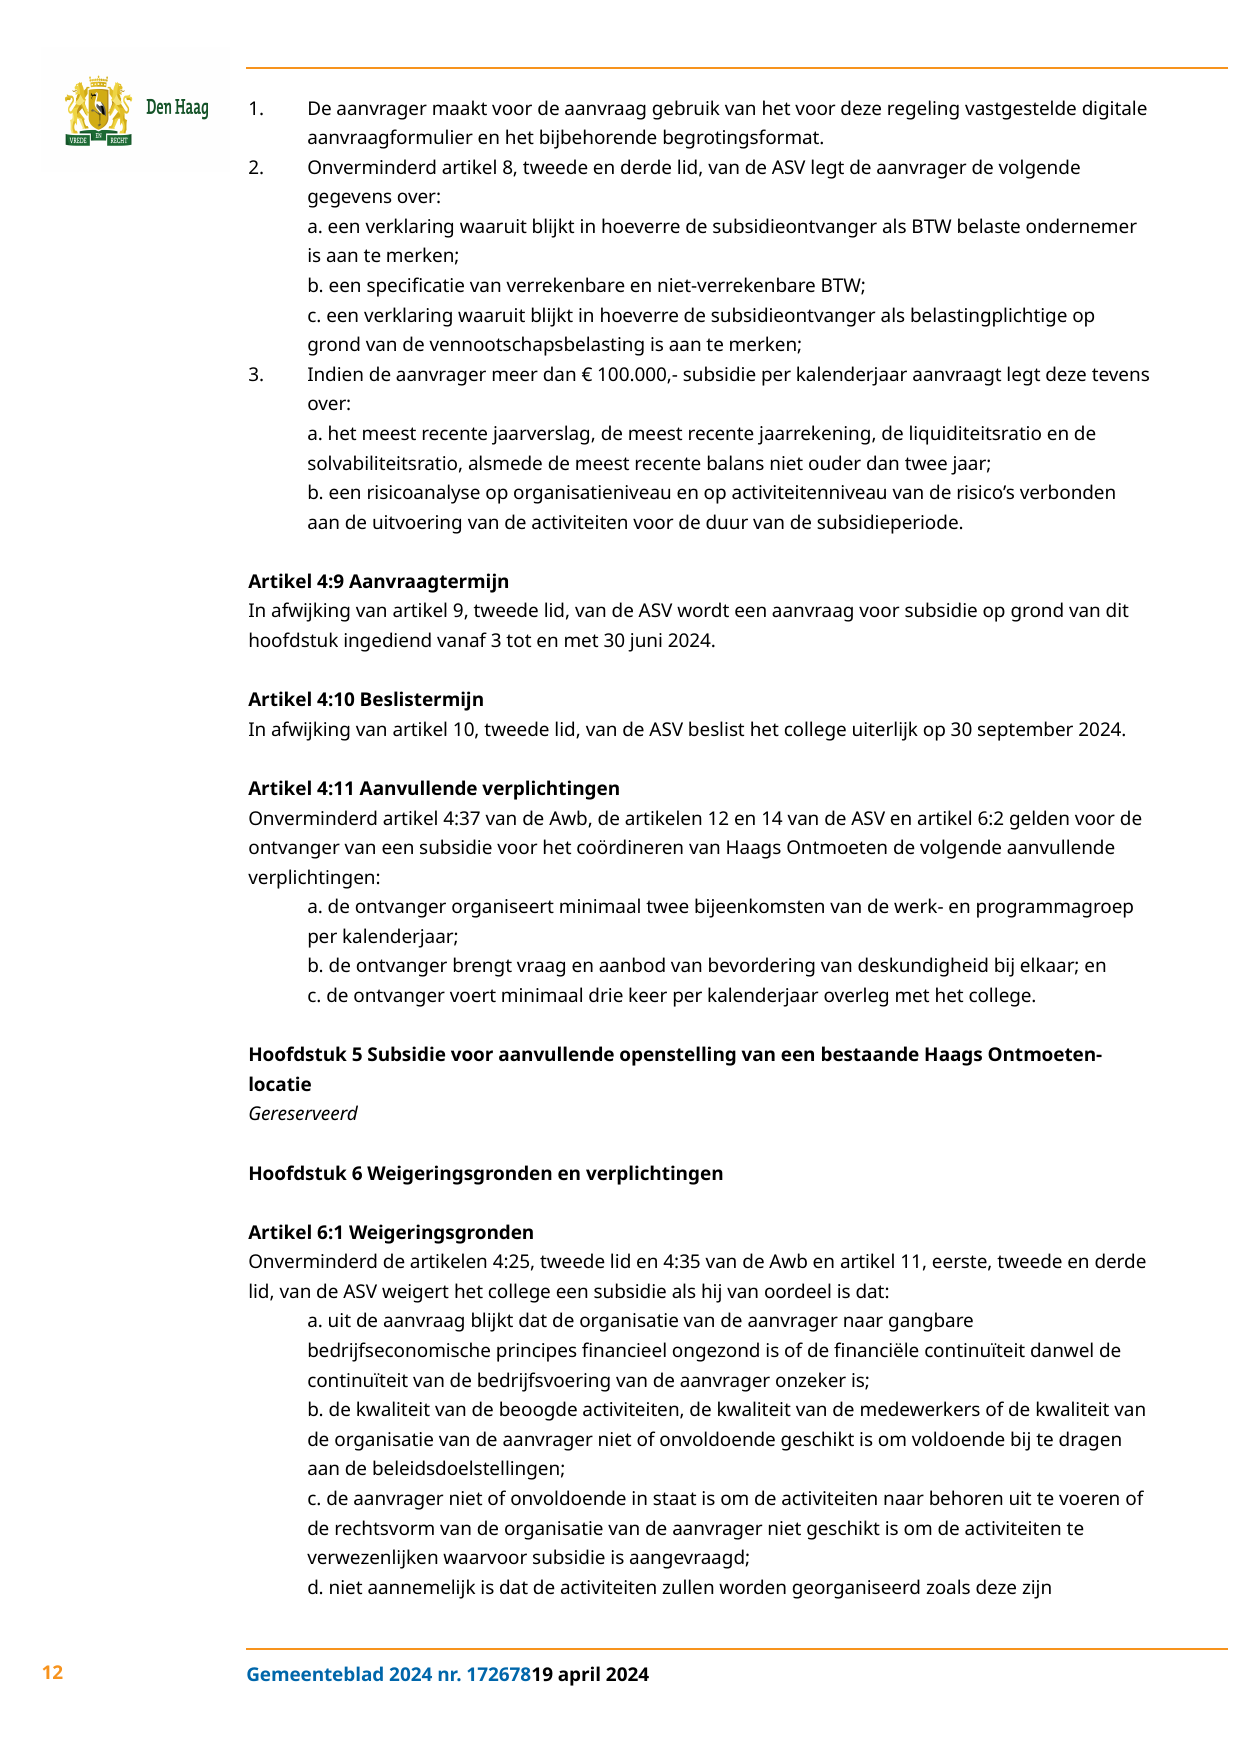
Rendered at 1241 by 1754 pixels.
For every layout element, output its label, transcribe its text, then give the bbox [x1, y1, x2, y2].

text Hoofdstuk 5 Subsidie voor aanvullende openstelling van een bestaande Haags Ontmoeten-locatie [248, 1041, 1152, 1097]
list b. de ontvanger brengt vraag en aanbod van bevordering van deskundigheid bij elkaar; en [248, 953, 1152, 978]
list b. de kwaliteit van de beoogde activiteiten, de kwaliteit van de medewerkers of de kwaliteit van de organisatie van de aanvrager niet of onvoldoende geschikt is om voldoende bij te dragen aan de beleidsdoelstellingen; [248, 1396, 1152, 1481]
text Artikel 4:9 Aanvraagtermijn [248, 568, 1152, 594]
list c. de aanvrager niet of onvoldoende in staat is om de activiteiten naar behoren uit te voeren of de rechtsvorm van de organisatie van de aanvrager niet geschikt is om de activiteiten te verwezenlijken waarvoor subsidie is aangevraagd; [248, 1485, 1152, 1570]
list b. een specificatie van verrekenbare en niet-verrekenbare BTW; [248, 272, 1152, 298]
text Hoofdstuk 6 Weigeringsgronden en verplichtingen [248, 1160, 1152, 1186]
list d. niet aannemelijk is dat de activiteiten zullen worden georganiseerd zoals deze zijn [248, 1574, 1152, 1600]
list Onverminderd artikel 8, tweede en derde lid, van de ASV legt de aanvrager de volgende gegevens over: [248, 154, 1152, 209]
list a. een verklaring waaruit blijkt in hoeverre de subsidieontvanger als BTW belaste ondernemer is aan te merken; [248, 213, 1152, 268]
text Onverminderd artikel 4:37 van de Awb, de artikelen 12 en 14 van de ASV en artikel 6:2 gelden voor de ontvanger van een subsidie voor het coördineren van Haags Ontmoeten de volgende aanvullende verplichtingen: [248, 805, 1152, 890]
picture [41, 47, 231, 172]
list a. het meest recente jaarverslag, de meest recente jaarrekening, de liquiditeitsratio en de solvabiliteitsratio, alsmede de meest recente balans niet ouder dan twee jaar; [248, 420, 1152, 476]
text Onverminderd de artikelen 4:25, tweede lid en 4:35 van de Awb en artikel 11, eerste, tweede en derde lid, van de ASV weigert het college een subsidie als hij van oordeel is dat: [248, 1248, 1152, 1304]
text Artikel 4:11 Aanvullende verplichtingen [248, 775, 1152, 801]
list b. een risicoanalyse op organisatieniveau en op activiteitenniveau van de risico’s verbonden aan de uitvoering van de activiteiten voor de duur van de subsidieperiode. [248, 479, 1152, 535]
list Indien de aanvrager meer dan € 100.000,- subsidie per kalenderjaar aanvraagt legt deze tevens over: [248, 361, 1152, 416]
list De aanvrager maakt voor de aanvraag gebruik van het voor deze regeling vastgestelde digitale aanvraagformulier en het bijbehorende begrotingsformat. [248, 95, 1152, 150]
text Gereserveerd [248, 1101, 1152, 1126]
text In afwijking van artikel 9, tweede lid, van de ASV wordt een aanvraag voor subsidie op grond van dit hoofdstuk ingediend vanaf 3 tot en met 30 juni 2024. [248, 598, 1152, 653]
list a. de ontvanger organiseert minimaal twee bijeenkomsten van de werk- en programmagroep per kalenderjaar; [248, 893, 1152, 949]
text In afwijking van artikel 10, tweede lid, van de ASV beslist het college uiterlijk op 30 september 2024. [248, 716, 1152, 742]
list c. de ontvanger voert minimaal drie keer per kalenderjaar overleg met het college. [248, 982, 1152, 1008]
list a. uit de aanvraag blijkt dat de organisatie van de aanvrager naar gangbare bedrijfseconomische principes financieel ongezond is of de financiële continuïteit danwel de continuïteit van de bedrijfsvoering van de aanvrager onzeker is; [248, 1308, 1152, 1393]
text Artikel 4:10 Beslistermijn [248, 686, 1152, 712]
text Artikel 6:1 Weigeringsgronden [248, 1219, 1152, 1245]
list c. een verklaring waaruit blijkt in hoeverre de subsidieontvanger als belastingplichtige op grond van de vennootschapsbelasting is aan te merken; [248, 302, 1152, 357]
